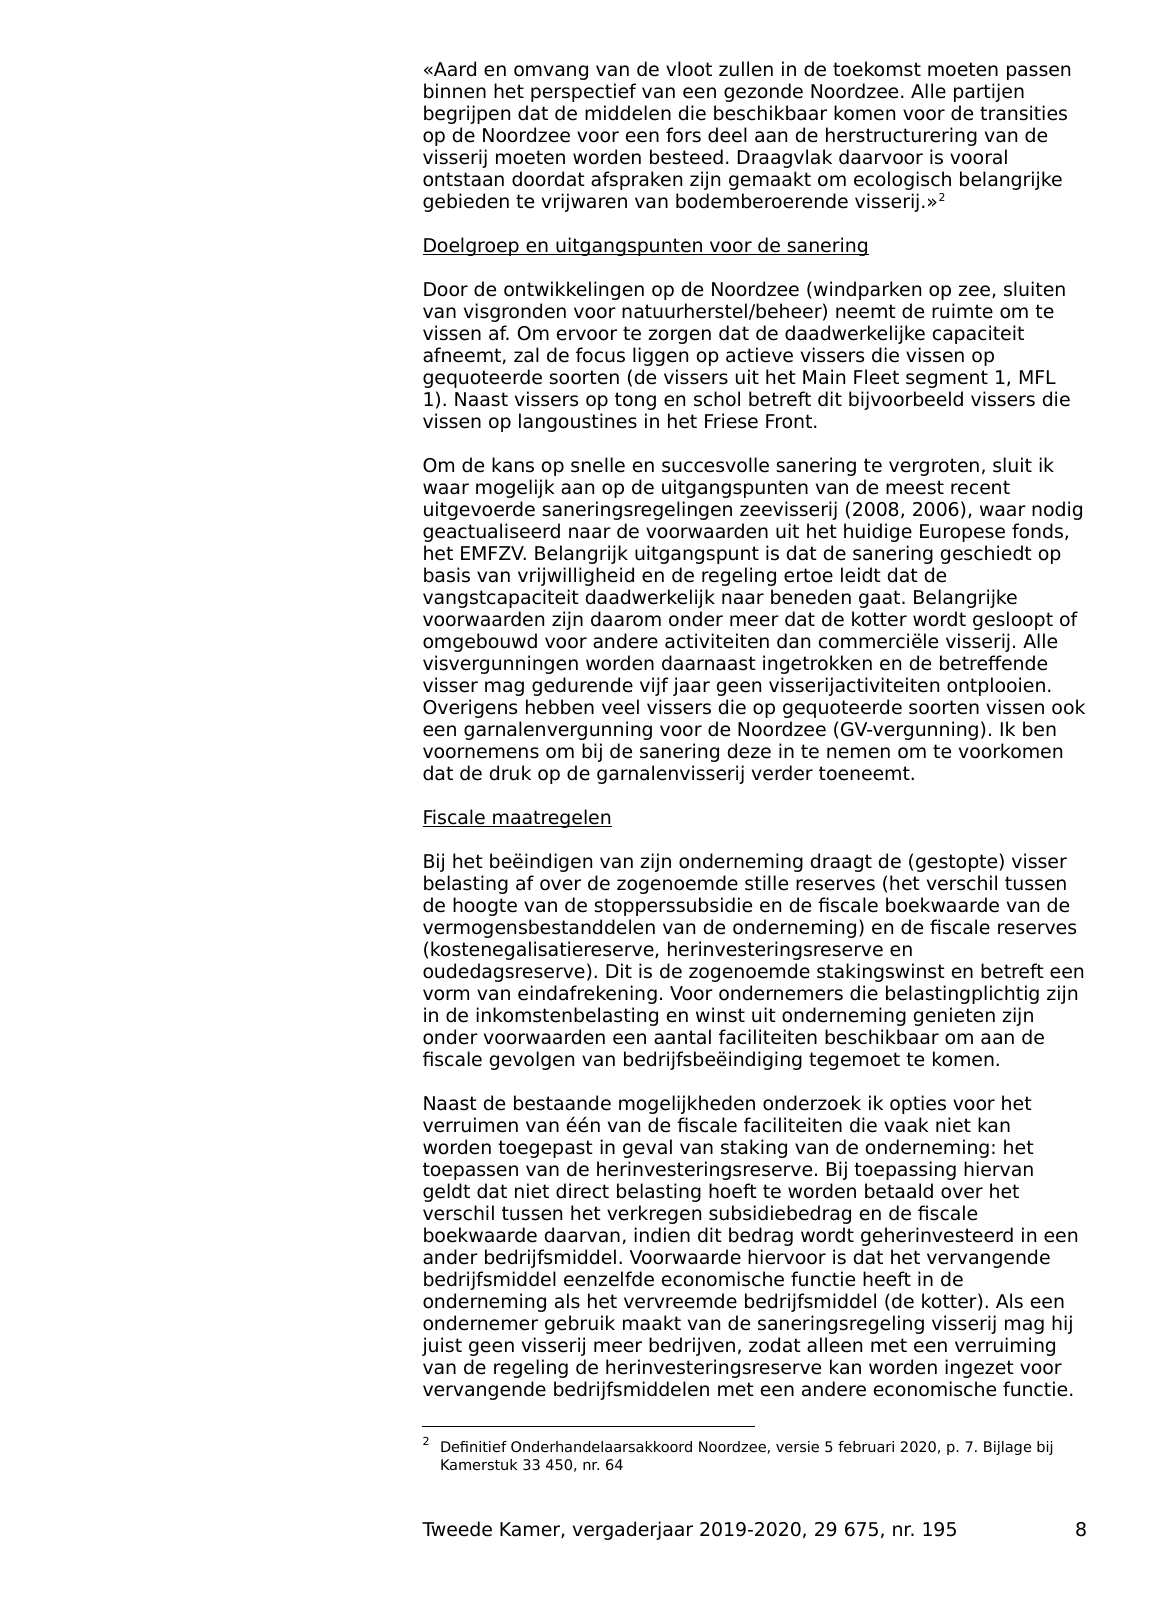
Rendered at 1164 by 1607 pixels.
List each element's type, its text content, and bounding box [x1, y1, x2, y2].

text Naast de bestaande mogelijkheden onderzoek ik opties voor het verruimen van één van de fiscale faciliteiten die vaak niet kan worden toegepast in geval van staking van de onderneming: het toepassen van de herinvesteringsreserve. Bij toepassing hiervan geldt dat niet direct belasting hoeft te worden betaald over het verschil tussen het verkregen subsidiebedrag en de fiscale boekwaarde daarvan, indien dit bedrag wordt geherinvesteerd in een ander bedrijfsmiddel. Voorwaarde hiervoor is dat het vervangende bedrijfsmiddel eenzelfde economische functie heeft in de onderneming als het vervreemde bedrijfsmiddel (de kotter). Als een ondernemer gebruik maakt van de saneringsregeling visserij mag hij juist geen visserij meer bedrijven, zodat alleen met een verruiming van de regeling de herinvesteringsreserve kan worden ingezet voor vervangende bedrijfsmiddelen met een andere economische functie. [422, 1093, 1087, 1401]
text «Aard en omvang van de vloot zullen in de toekomst moeten passen binnen het perspectief van een gezonde Noordzee. Alle partijen begrijpen dat de middelen die beschikbaar komen voor de transities op de Noordzee voor een fors deel aan de herstructurering van de visserij moeten worden besteed. Draagvlak daarvoor is vooral ontstaan doordat afspraken zijn gemaakt om ecologisch belangrijke gebieden te vrijwaren van bodemberoerende visserij.» [422, 59, 1087, 213]
text Om de kans op snelle en succesvolle sanering te vergroten, sluit ik waar mogelijk aan op de uitgangspunten van de meest recent uitgevoerde saneringsregelingen zeevisserij (2008, 2006), waar nodig geactualiseerd naar de voorwaarden uit het huidige Europese fonds, het EMFZV. Belangrijk uitgangspunt is dat de sanering geschiedt op basis van vrijwilligheid en de regeling ertoe leidt dat de vangstcapaciteit daadwerkelijk naar beneden gaat. Belangrijke voorwaarden zijn daarom onder meer dat de kotter wordt gesloopt of omgebouwd voor andere activiteiten dan commerciële visserij. Alle visvergunningen worden daarnaast ingetrokken en de betreffende visser mag gedurende vijf jaar geen visserijactiviteiten ontplooien. Overigens hebben veel vissers die op gequoteerde soorten vissen ook een garnalenvergunning voor de Noordzee (GV-vergunning). Ik ben voornemens om bij de sanering deze in te nemen om te voorkomen dat de druk op de garnalenvisserij verder toeneemt. [422, 455, 1087, 785]
subtitle Fiscale maatregelen [422, 807, 1087, 829]
text Bij het beëindigen van zijn onderneming draagt de (gestopte) visser belasting af over de zogenoemde stille reserves (het verschil tussen de hoogte van de stopperssubsidie en de fiscale boekwaarde van de vermogensbestanddelen van de onderneming) en de fiscale reserves (kostenegalisatiereserve, herinvesteringsreserve en oudedagsreserve). Dit is de zogenoemde stakingswinst en betreft een vorm van eindafrekening. Voor ondernemers die belastingplichtig zijn in de inkomstenbelasting en winst uit onderneming genieten zijn onder voorwaarden een aantal faciliteiten beschikbaar om aan de fiscale gevolgen van bedrijfsbeëindiging tegemoet te komen. [422, 851, 1087, 1071]
text Door de ontwikkelingen op de Noordzee (windparken op zee, sluiten van visgronden voor natuurherstel/beheer) neemt de ruimte om te vissen af. Om ervoor te zorgen dat de daadwerkelijke capaciteit afneemt, zal de focus liggen op actieve vissers die vissen op gequoteerde soorten (de vissers uit het Main Fleet segment 1, MFL 1). Naast vissers op tong en schol betreft dit bijvoorbeeld vissers die vissen op langoustines in het Friese Front. [422, 279, 1087, 433]
text Definitief Onderhandelaarsakkoord Noordzee, versie 5 februari 2020, p. 7. Bijlage bij Kamerstuk 33 450, nr. 64 [422, 1435, 1087, 1474]
subtitle Doelgroep en uitgangspunten voor de sanering [422, 235, 1087, 257]
